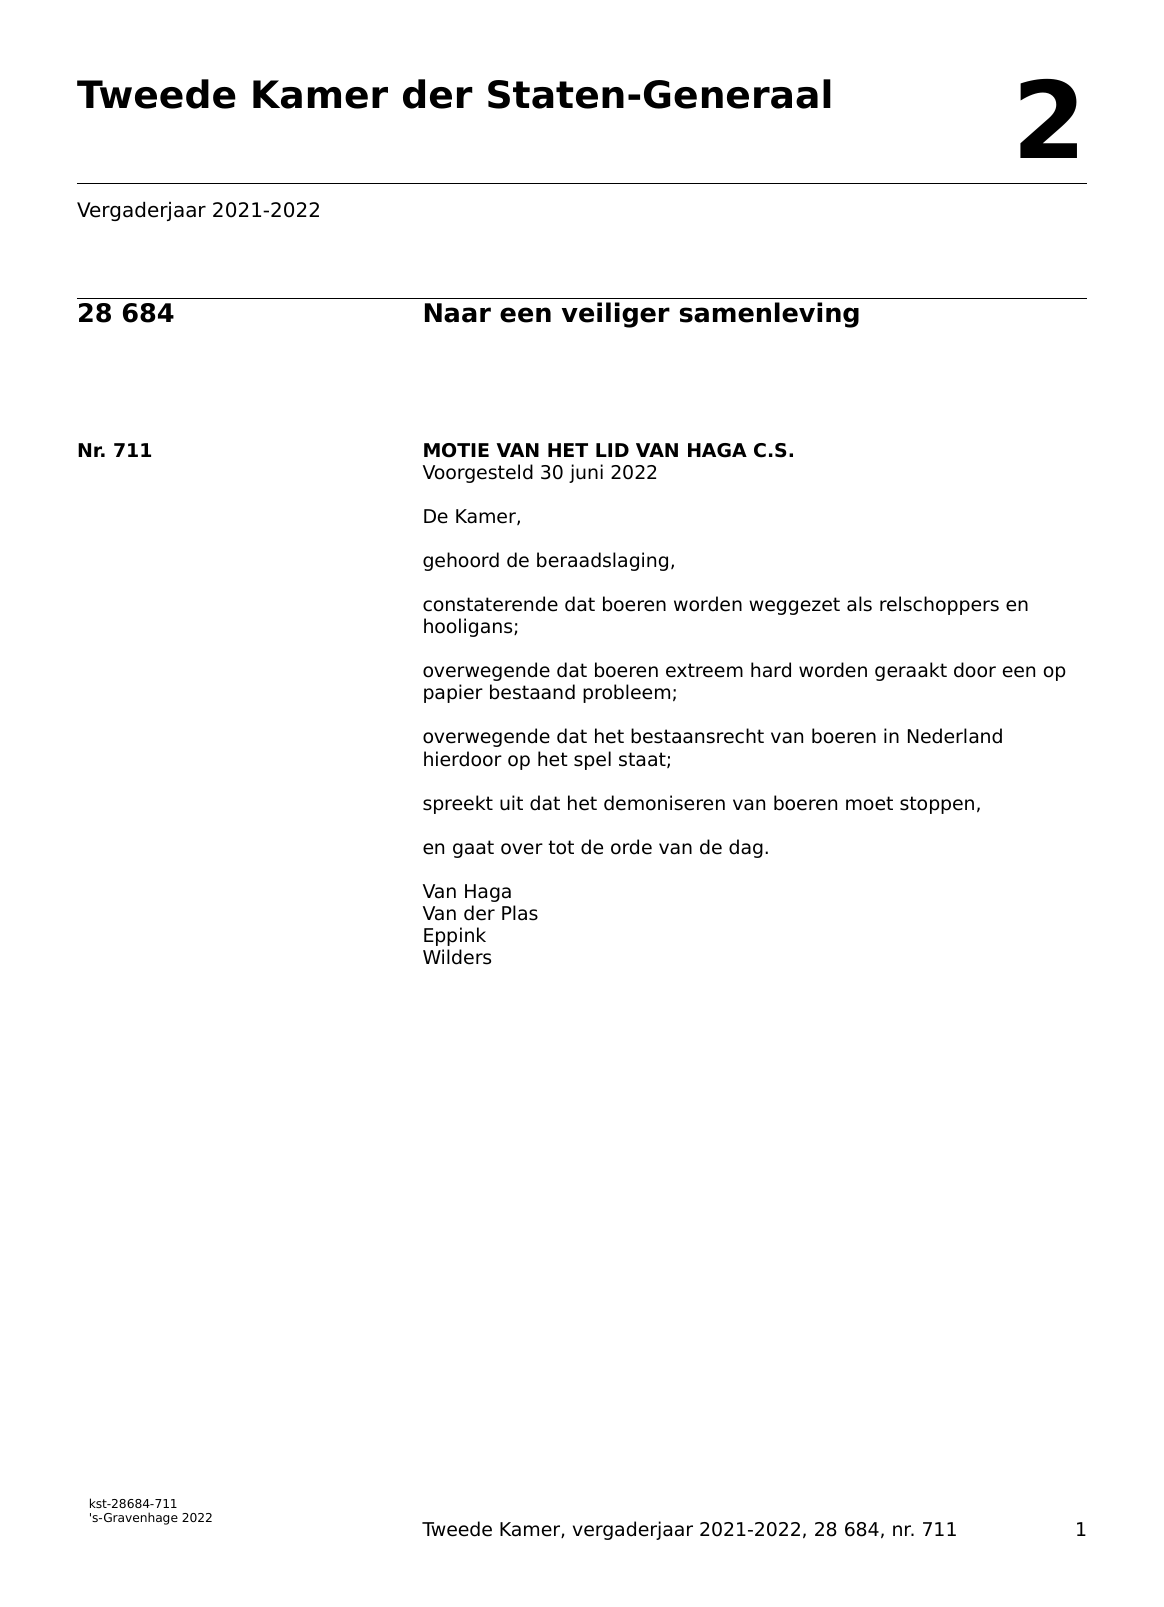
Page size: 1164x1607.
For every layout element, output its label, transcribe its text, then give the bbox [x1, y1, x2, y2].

subtitle 28 684 Naar een veiliger samenleving [77, 299, 1087, 329]
table_cell Vergaderjaar 2021-2022 [77, 184, 1087, 298]
text Eppink [422, 925, 1087, 947]
text gehoord de beraadslaging, [422, 550, 1087, 572]
text Van der Plas [422, 903, 1087, 925]
subtitle Nr. 711 MOTIE VAN HET LID VAN HAGA C.S. [77, 440, 1087, 462]
text overwegende dat het bestaansrecht van boeren in Nederland hierdoor op het spel staat; [422, 726, 1087, 770]
text Voorgesteld 30 juni 2022 [422, 462, 1087, 484]
text overwegende dat boeren extreem hard worden geraakt door een op papier bestaand probleem; [422, 660, 1087, 704]
text kst-28684-711 [88, 1497, 323, 1511]
table_header 2 [886, 59, 1087, 183]
text Wilders [422, 947, 1087, 969]
text Van Haga [422, 881, 1087, 903]
text 's-Gravenhage 2022 [88, 1511, 323, 1525]
text De Kamer, [422, 506, 1087, 528]
text en gaat over tot de orde van de dag. [422, 837, 1087, 859]
text spreekt uit dat het demoniseren van boeren moet stoppen, [422, 793, 1087, 814]
table_header Tweede Kamer der Staten-Generaal [77, 59, 886, 183]
text constaterende dat boeren worden weggezet als relschoppers en hooligans; [422, 594, 1087, 638]
